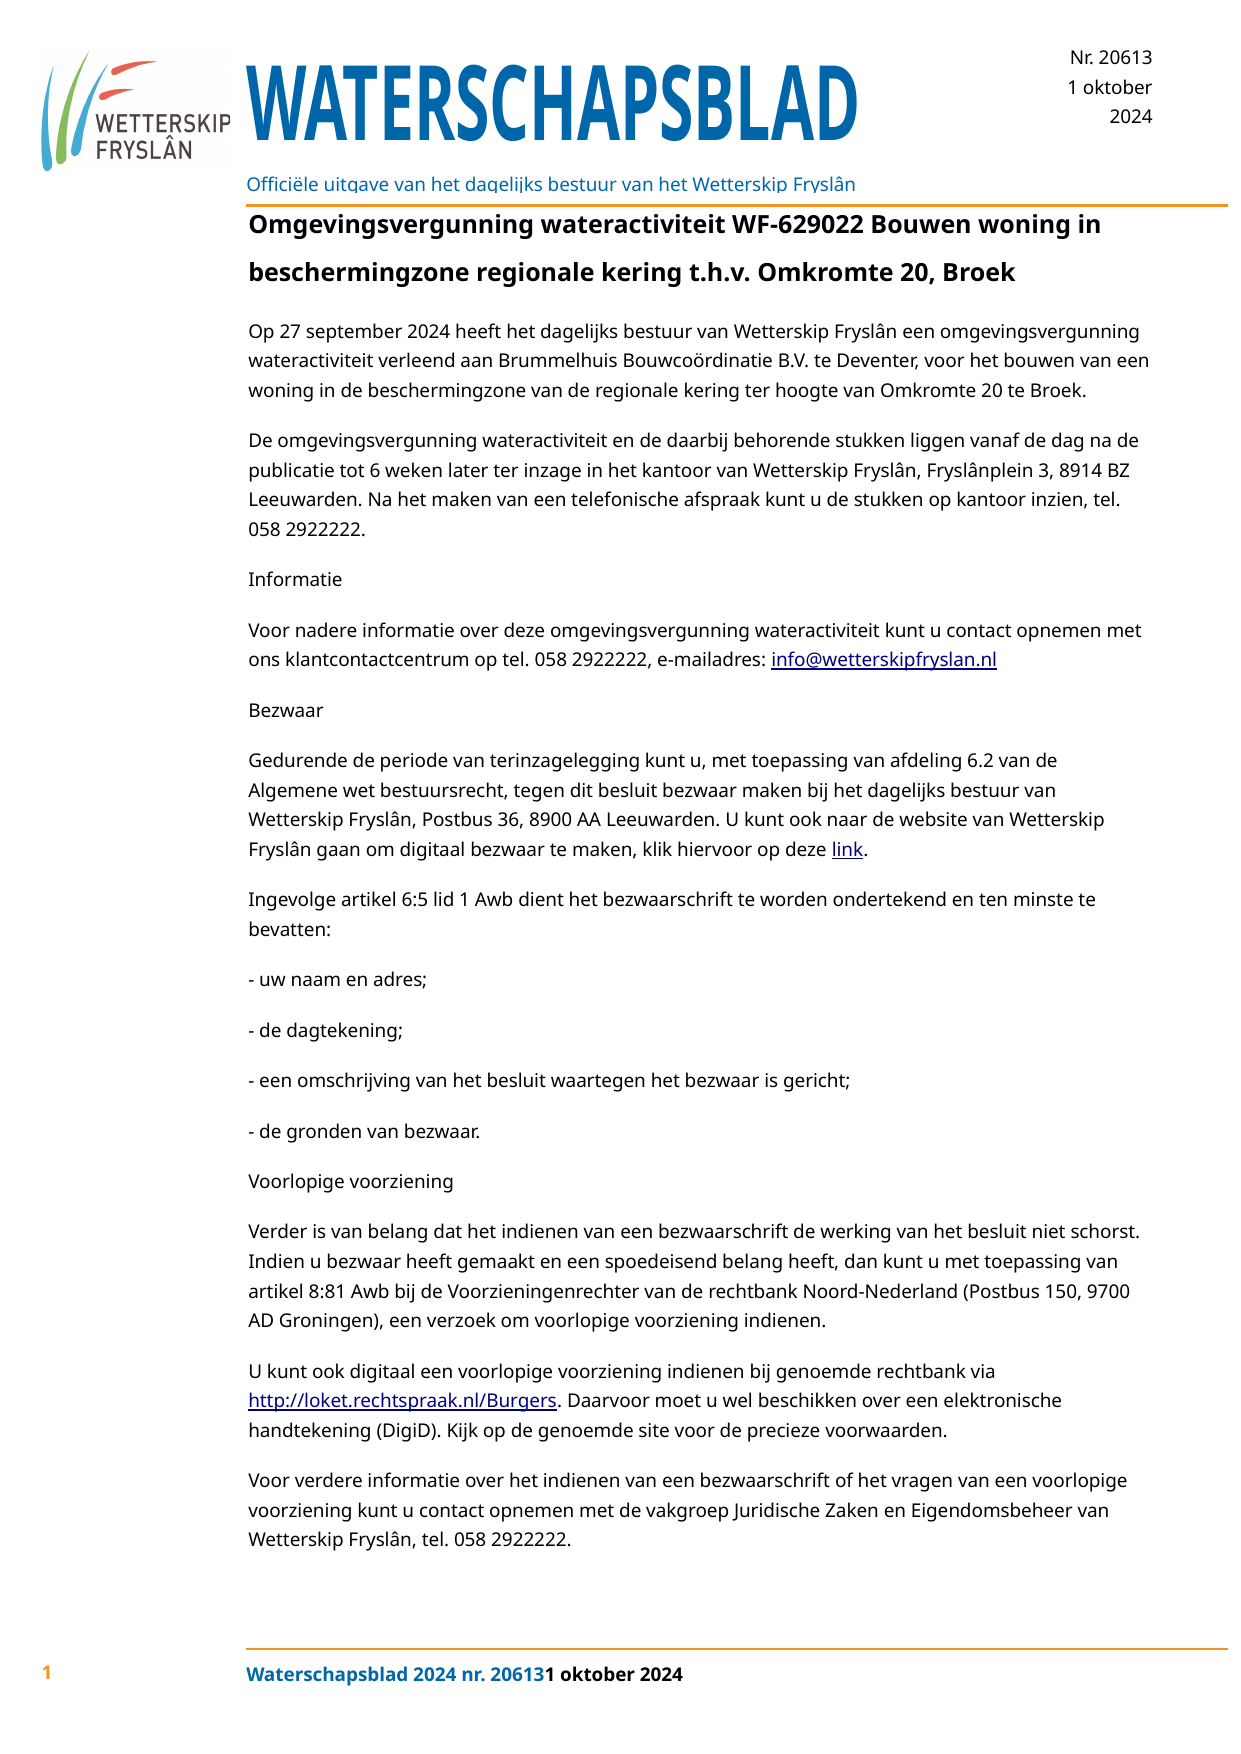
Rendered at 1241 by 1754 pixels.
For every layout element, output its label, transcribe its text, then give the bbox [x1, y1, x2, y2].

text Voor nadere informatie over deze omgevingsvergunning wateractiviteit kunt u contact opnemen met ons klantcontactcentrum op tel. 058 2922222, e-mailadres: info@wetterskipfryslan.nl [248, 617, 1152, 672]
text U kunt ook digitaal een voorlopige voorziening indienen bij genoemde rechtbank via http://loket.rechtspraak.nl/Burgers. Daarvoor moet u wel beschikken over een elektronische handtekening (DigiD). Kijk op de genoemde site voor de precieze voorwaarden. [248, 1358, 1152, 1443]
text De omgevingsvergunning wateractiviteit en de daarbij behorende stukken liggen vanaf de dag na de publicatie tot 6 weken later ter inzage in het kantoor van Wetterskip Fryslân, Fryslânplein 3, 8914 BZ Leeuwarden. Na het maken van een telefonische afspraak kunt u de stukken op kantoor inzien, tel. 058 2922222. [248, 427, 1152, 542]
text Voorlopige voorziening [248, 1168, 1152, 1194]
text - de gronden van bezwaar. [248, 1118, 1152, 1144]
text Informatie [248, 567, 1152, 592]
text Verder is van belang dat het indienen van een bezwaarschrift de werking van het besluit niet schorst. Indien u bezwaar heeft gemaakt en een spoedeisend belang heeft, dan kunt u met toepassing van artikel 8:81 Awb bij de Voorzieningenrechter van de rechtbank Noord-Nederland (Postbus 150, 9700 AD Groningen), een verzoek om voorlopige voorziening indienen. [248, 1219, 1152, 1333]
picture [41, 47, 231, 172]
text Ingevolge artikel 6:5 lid 1 Awb dient het bezwaarschrift te worden ondertekend en ten minste te bevatten: [248, 887, 1152, 942]
text Bezwaar [248, 697, 1152, 723]
text - de dagtekening; [248, 1017, 1152, 1043]
text - uw naam en adres; [248, 967, 1152, 992]
text Op 27 september 2024 heeft het dagelijks bestuur van Wetterskip Fryslân een omgevingsvergunning wateractiviteit verleend aan Brummelhuis Bouwcoördinatie B.V. te Deventer, voor het bouwen van een woning in de beschermingzone van de regionale kering ter hoogte van Omkromte 20 te Broek. [248, 318, 1152, 403]
text - een omschrijving van het besluit waartegen het bezwaar is gericht; [248, 1067, 1152, 1093]
text Gedurende de periode van terinzagelegging kunt u, met toepassing van afdeling 6.2 van de Algemene wet bestuursrecht, tegen dit besluit bezwaar maken bij het dagelijks bestuur van Wetterskip Fryslân, Postbus 36, 8900 AA Leeuwarden. U kunt ook naar de website van Wetterskip Fryslân gaan om digitaal bezwaar te maken, klik hiervoor op deze link. [248, 747, 1152, 862]
text Voor verdere informatie over het indienen van een bezwaarschrift of het vragen van een voorlopige voorziening kunt u contact opnemen met de vakgroep Juridische Zaken en Eigendomsbeheer van Wetterskip Fryslân, tel. 058 2922222. [248, 1467, 1152, 1552]
text Omgevingsvergunning wateractiviteit WF-629022 Bouwen woning in beschermingzone regionale kering t.h.v. Omkromte 20, Broek [248, 207, 1152, 288]
